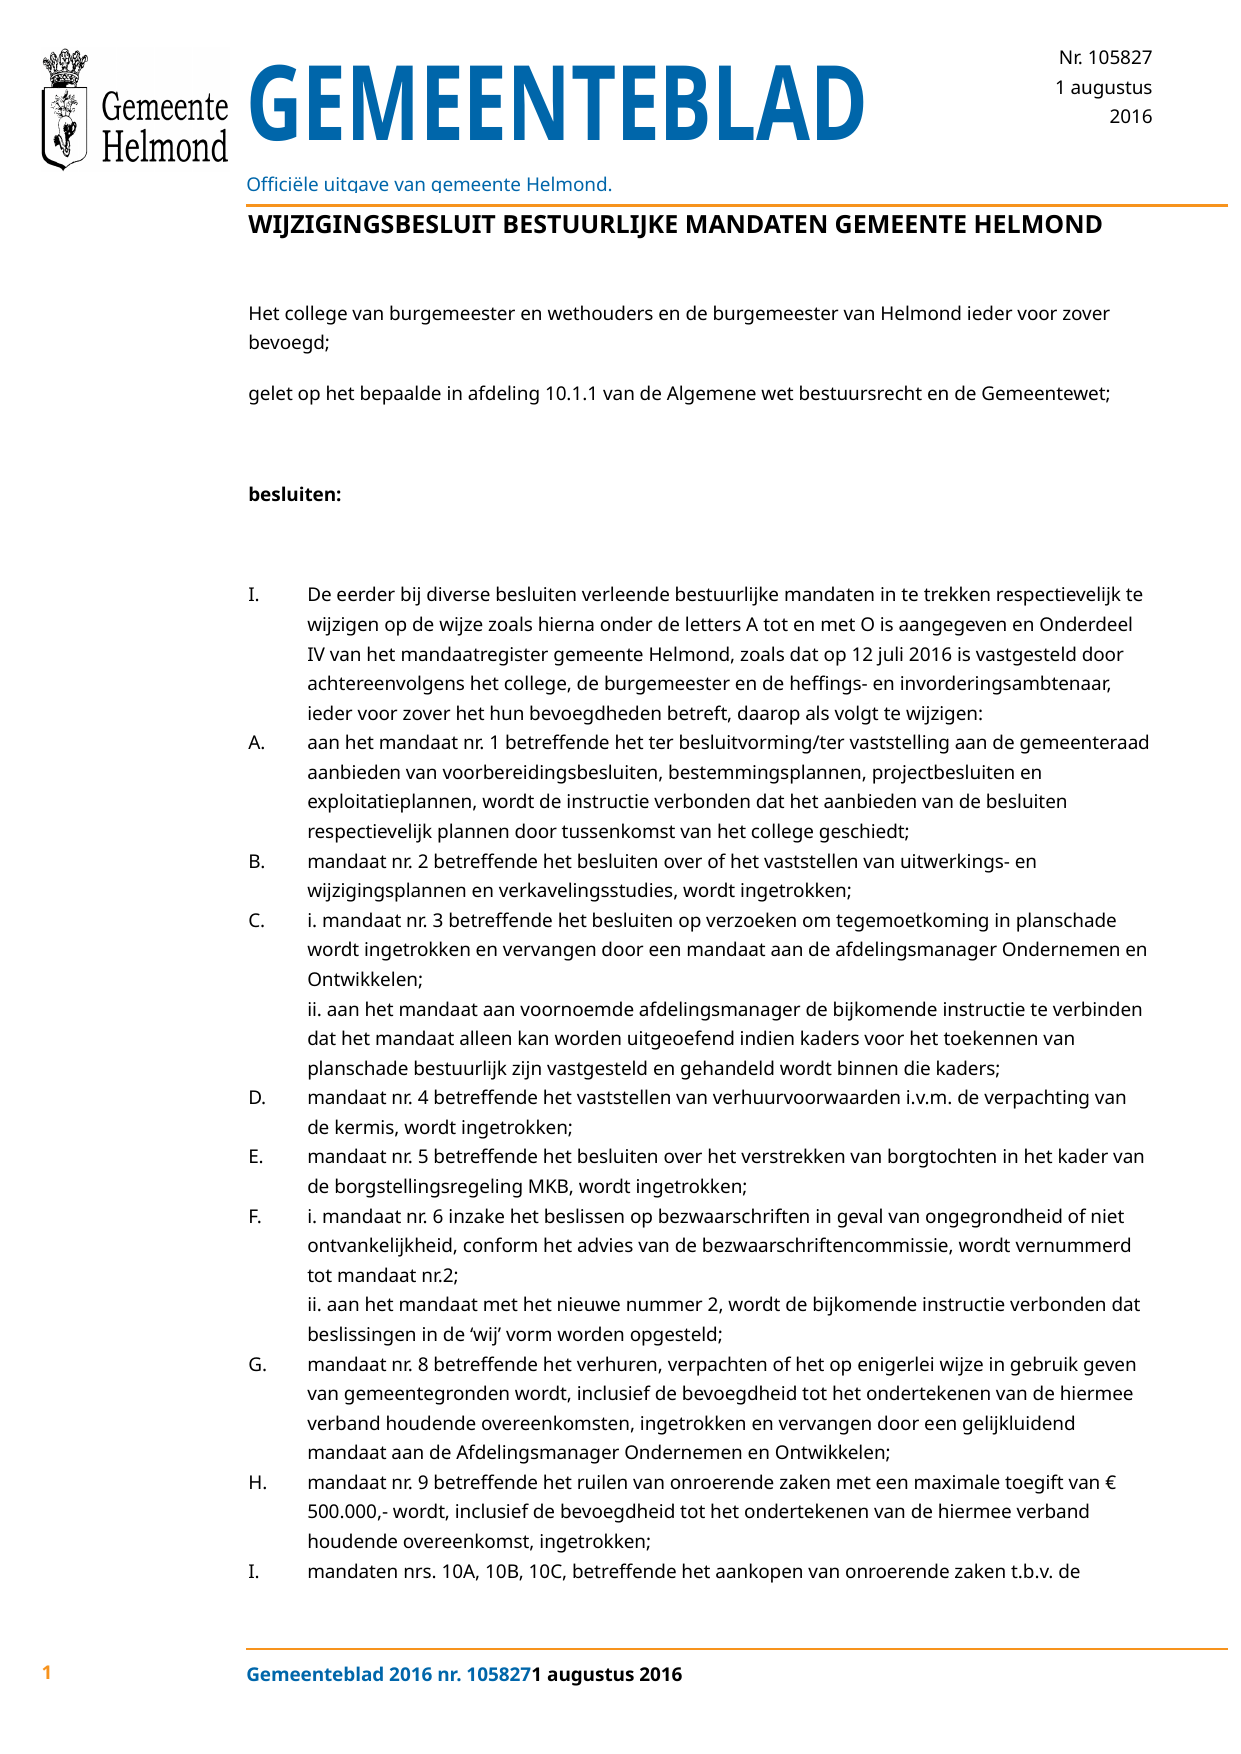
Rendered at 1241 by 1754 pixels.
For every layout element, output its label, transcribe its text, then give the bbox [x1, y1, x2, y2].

list mandaat nr. 5 betreffende het besluiten over het verstrekken van borgtochten in het kader van de borgstellingsregeling MKB, wordt ingetrokken; [248, 1144, 1152, 1199]
list mandaat nr. 2 betreffende het besluiten over of het vaststellen van uitwerkings- en wijzigingsplannen en verkavelingsstudies, wordt ingetrokken; [248, 848, 1152, 903]
list mandaat nr. 4 betreffende het vaststellen van verhuurvoorwaarden i.v.m. de verpachting van de kermis, wordt ingetrokken; [248, 1084, 1152, 1140]
list ii. aan het mandaat met het nieuwe nummer 2, wordt de bijkomende instructie verbonden dat beslissingen in de ‘wij’ vorm worden opgesteld; [248, 1292, 1152, 1347]
list ii. aan het mandaat aan voornoemde afdelingsmanager de bijkomende instructie te verbinden dat het mandaat alleen kan worden uitgeoefend indien kaders voor het toekennen van planschade bestuurlijk zijn vastgesteld en gehandeld wordt binnen die kaders; [248, 996, 1152, 1081]
list i. mandaat nr. 6 inzake het beslissen op bezwaarschriften in geval van ongegrondheid of niet ontvankelijkheid, conform het advies van de bezwaarschriftencommissie, wordt vernummerd tot mandaat nr.2; [248, 1203, 1152, 1288]
list mandaten nrs. 10A, 10B, 10C, betreffende het aankopen van onroerende zaken t.b.v. de [248, 1558, 1152, 1583]
list De eerder bij diverse besluiten verleende bestuurlijke mandaten in te trekken respectievelijk te wijzigen op de wijze zoals hierna onder de letters A tot en met O is aangegeven en Onderdeel IV van het mandaatregister gemeente Helmond, zoals dat op 12 juli 2016 is vastgesteld door achtereenvolgens het college, de burgemeester en de heffings- en invorderingsambtenaar, ieder voor zover het hun bevoegdheden betreft, daarop als volgt te wijzigen: [248, 582, 1152, 726]
list mandaat nr. 8 betreffende het verhuren, verpachten of het op enigerlei wijze in gebruik geven van gemeentegronden wordt, inclusief de bevoegdheid tot het ondertekenen van de hiermee verband houdende overeenkomsten, ingetrokken en vervangen door een gelijkluidend mandaat aan de Afdelingsmanager Ondernemen en Ontwikkelen; [248, 1351, 1152, 1465]
list mandaat nr. 9 betreffende het ruilen van onroerende zaken met een maximale toegift van € 500.000,- wordt, inclusief de bevoegdheid tot het ondertekenen van de hiermee verband houdende overeenkomst, ingetrokken; [248, 1469, 1152, 1554]
text WIJZIGINGSBESLUIT BESTUURLIJKE MANDATEN GEMEENTE HELMOND [248, 207, 1152, 241]
text besluiten: [248, 481, 1152, 506]
text gelet op het bepaalde in afdeling 10.1.1 van de Algemene wet bestuursrecht en de Gemeentewet; [248, 380, 1152, 406]
list i. mandaat nr. 3 betreffende het besluiten op verzoeken om tegemoetkoming in planschade wordt ingetrokken en vervangen door een mandaat aan de afdelingsmanager Ondernemen en Ontwikkelen; [248, 907, 1152, 992]
text Het college van burgemeester en wethouders en de burgemeester van Helmond ieder voor zover bevoegd; [248, 300, 1152, 355]
list aan het mandaat nr. 1 betreffende het ter besluitvorming/ter vaststelling aan de gemeenteraad aanbieden van voorbereidingsbesluiten, bestemmingsplannen, projectbesluiten en exploitatieplannen, wordt de instructie verbonden dat het aanbieden van de besluiten respectievelijk plannen door tussenkomst van het college geschiedt; [248, 729, 1152, 844]
picture [41, 47, 231, 172]
